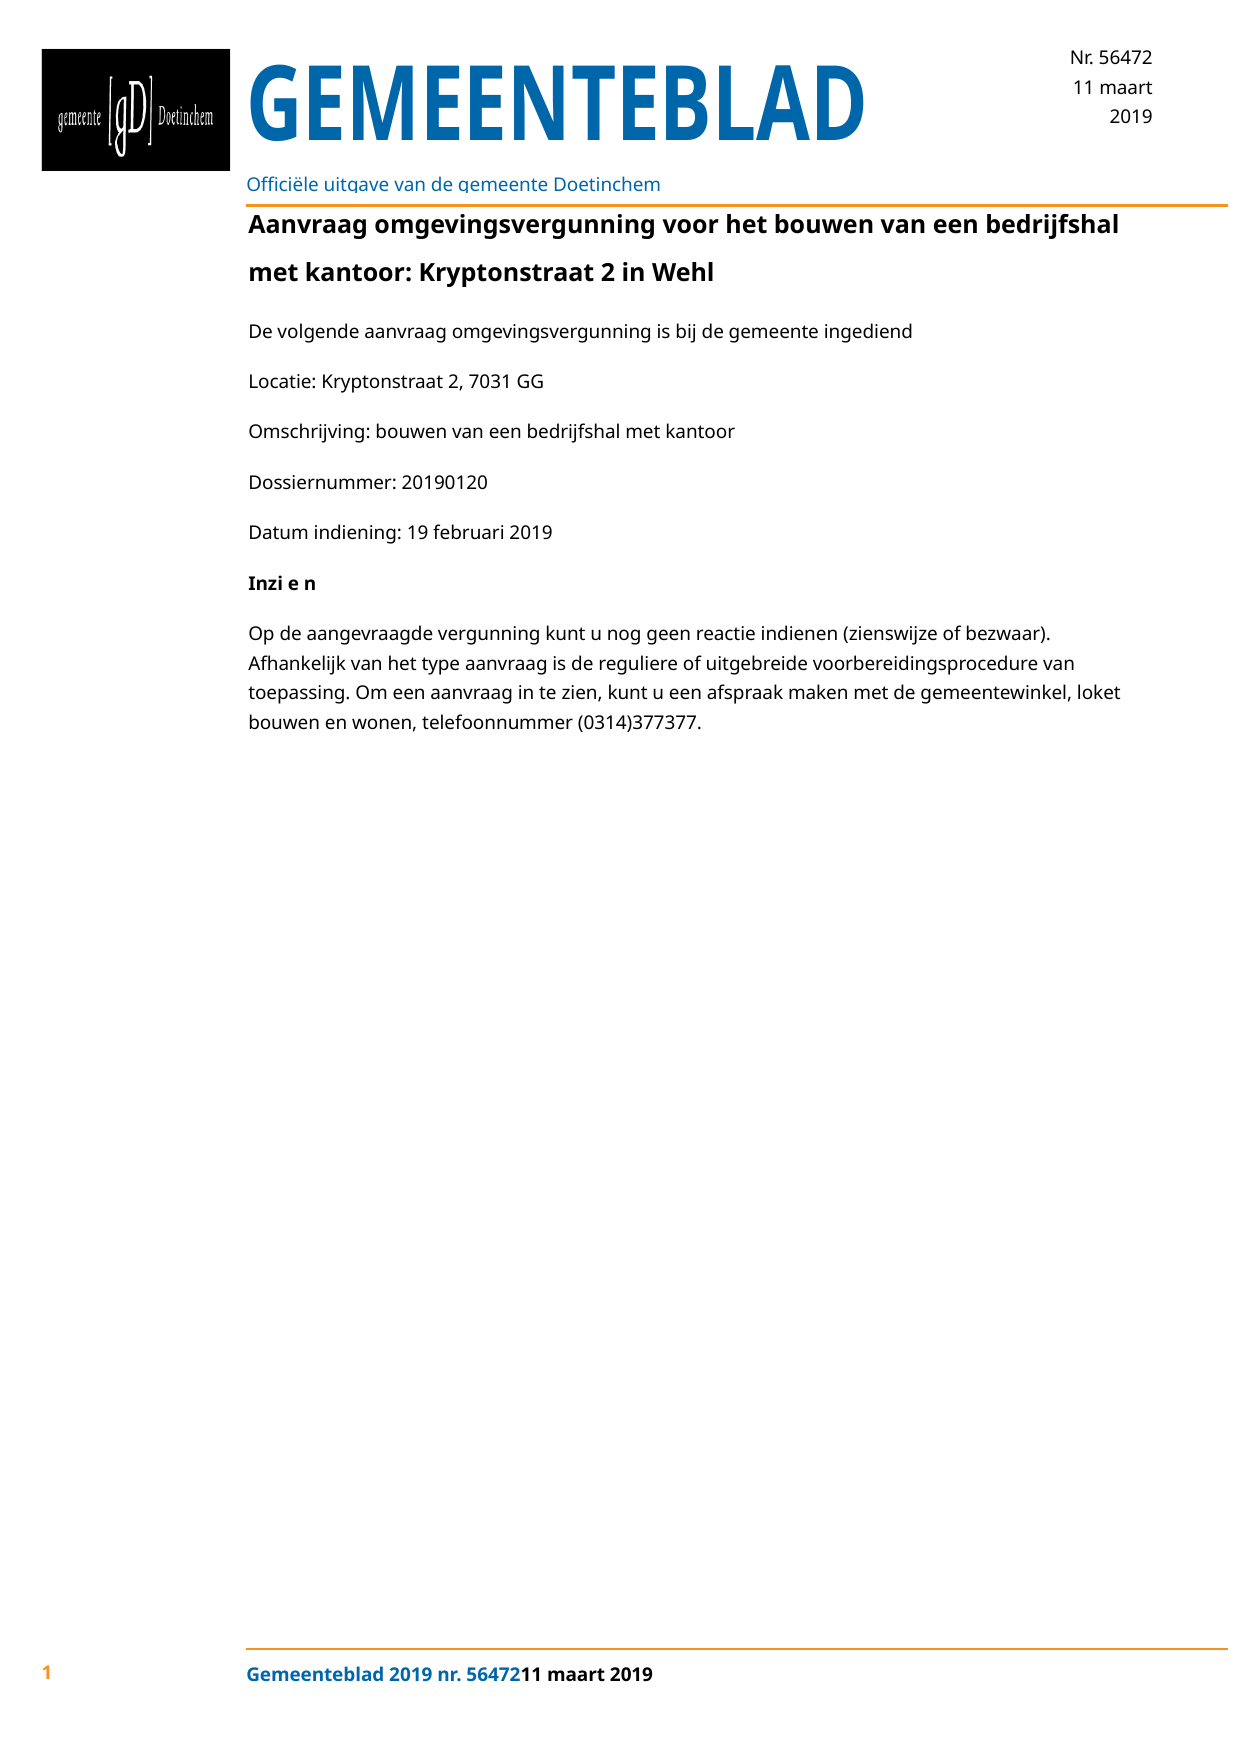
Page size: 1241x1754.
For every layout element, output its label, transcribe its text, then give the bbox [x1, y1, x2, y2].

picture [41, 47, 231, 172]
text Op de aangevraagde vergunning kunt u nog geen reactie indienen (zienswijze of bezwaar). Afhankelijk van het type aanvraag is de reguliere of uitgebreide voorbereidingsprocedure van toepassing. Om een aanvraag in te zien, kunt u een afspraak maken met de gemeentewinkel, loket bouwen en wonen, telefoonnummer (0314)377377. [248, 620, 1152, 735]
text Omschrijving: bouwen van een bedrijfshal met kantoor [248, 419, 1152, 444]
text Aanvraag omgevingsvergunning voor het bouwen van een bedrijfshal met kantoor: Kryptonstraat 2 in Wehl [248, 207, 1152, 288]
text Inzi e n [248, 570, 1152, 596]
text Datum indiening: 19 februari 2019 [248, 519, 1152, 545]
text Locatie: Kryptonstraat 2, 7031 GG [248, 368, 1152, 394]
text Dossiernummer: 20190120 [248, 469, 1152, 495]
text De volgende aanvraag omgevingsvergunning is bij de gemeente ingediend [248, 318, 1152, 344]
